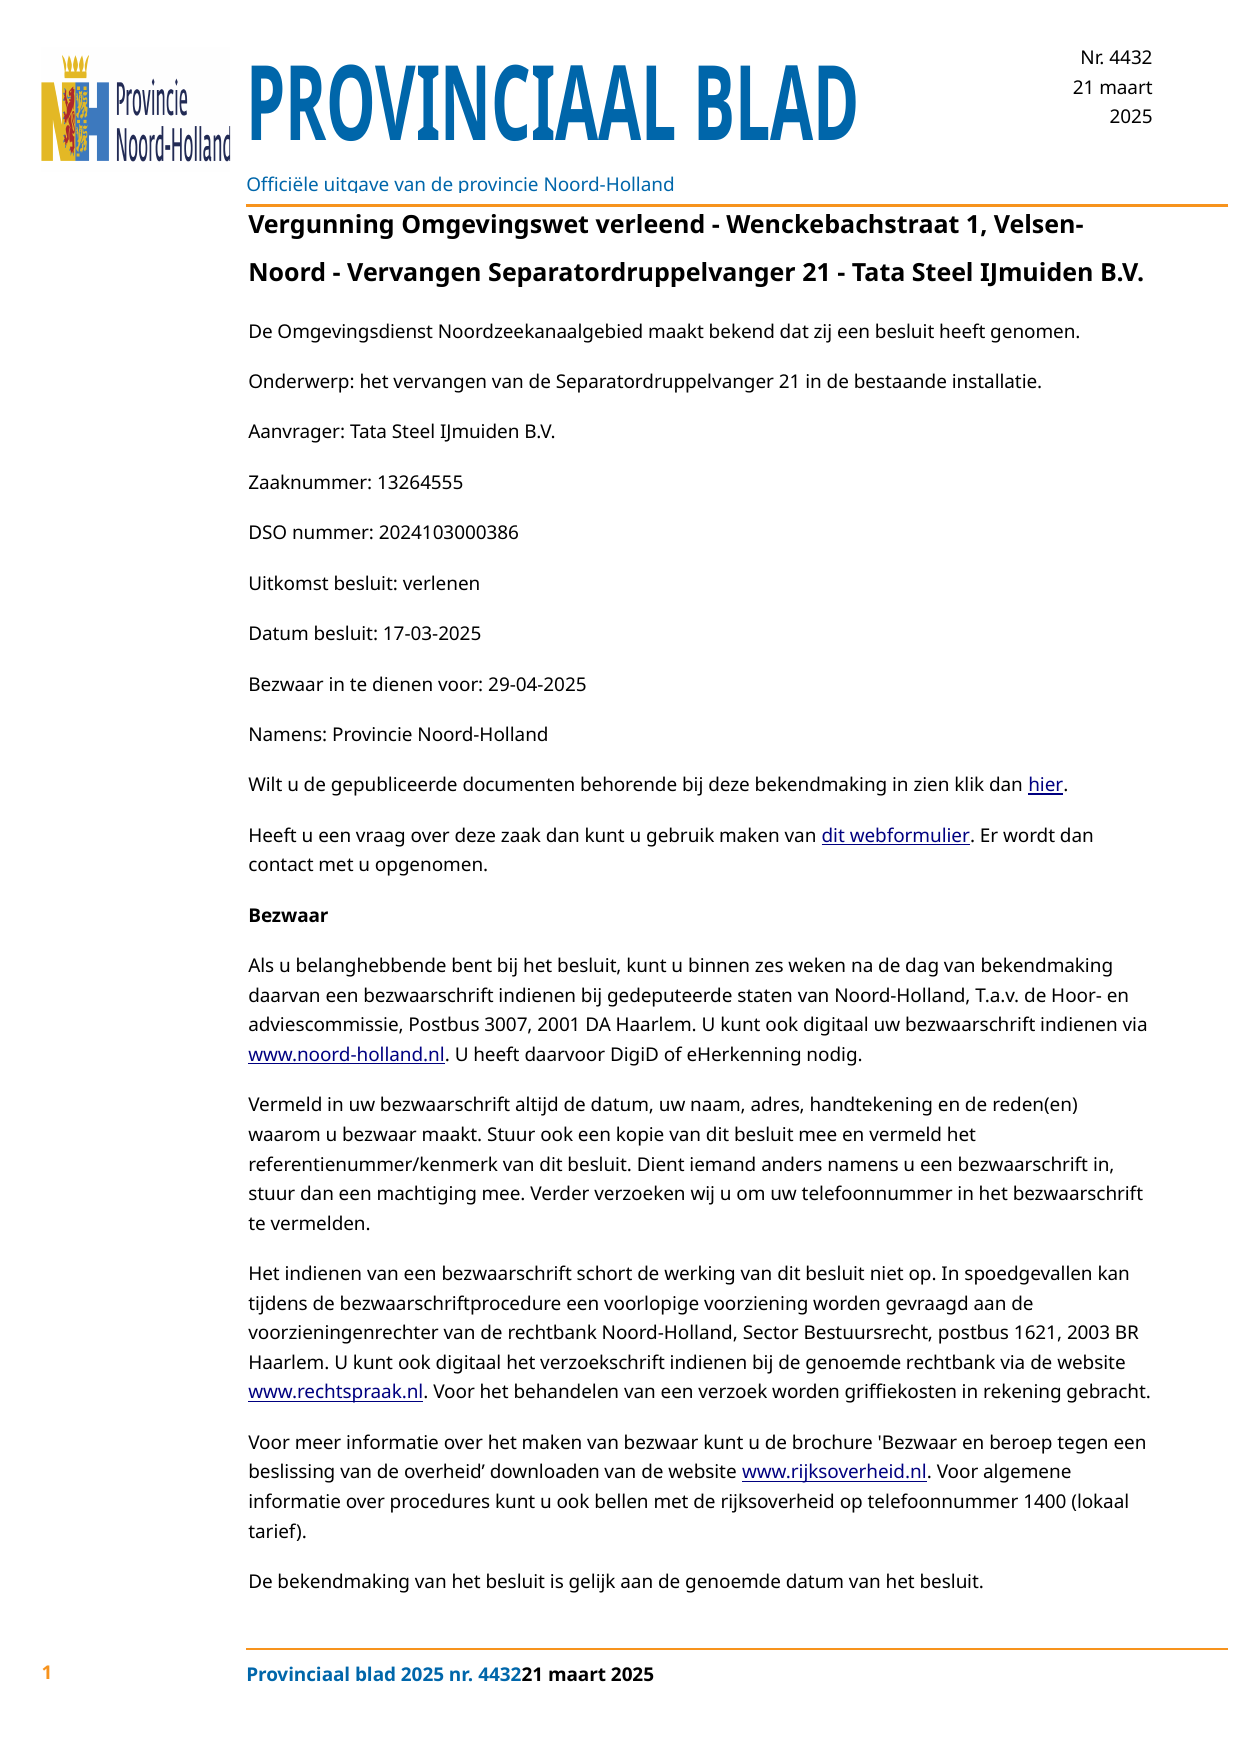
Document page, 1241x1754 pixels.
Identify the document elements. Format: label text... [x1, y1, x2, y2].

text Wilt u de gepubliceerde documenten behorende bij deze bekendmaking in zien klik dan hier. [248, 772, 1152, 797]
text Bezwaar in te dienen voor: 29-04-2025 [248, 671, 1152, 697]
text Bezwaar [248, 902, 1152, 928]
text Aanvrager: Tata Steel IJmuiden B.V. [248, 419, 1152, 444]
text Vergunning Omgevingswet verleend - Wenckebachstraat 1, Velsen-Noord - Vervangen Separatordruppelvanger 21 - Tata Steel IJmuiden B.V. [248, 207, 1152, 288]
picture [41, 47, 231, 172]
text De bekendmaking van het besluit is gelijk aan de genoemde datum van het besluit. [248, 1568, 1152, 1594]
text Heeft u een vraag over deze zaak dan kunt u gebruik maken van dit webformulier. Er wordt dan contact met u opgenomen. [248, 822, 1152, 877]
text Onderwerp: het vervangen van de Separatordruppelvanger 21 in de bestaande installatie. [248, 368, 1152, 394]
text DSO nummer: 2024103000386 [248, 519, 1152, 545]
text Voor meer informatie over het maken van bezwaar kunt u de brochure 'Bezwaar en beroep tegen een beslissing van de overheid’ downloaden van de website www.rijksoverheid.nl. Voor algemene informatie over procedures kunt u ook bellen met de rijksoverheid op telefoonnummer 1400 (lokaal tarief). [248, 1429, 1152, 1544]
text Namens: Provincie Noord-Holland [248, 721, 1152, 747]
text De Omgevingsdienst Noordzeekanaalgebied maakt bekend dat zij een besluit heeft genomen. [248, 318, 1152, 344]
text Het indienen van een bezwaarschrift schort de werking van dit besluit niet op. In spoedgevallen kan tijdens de bezwaarschriftprocedure een voorlopige voorziening worden gevraagd aan de voorzieningenrechter van de rechtbank Noord-Holland, Sector Bestuursrecht, postbus 1621, 2003 BR Haarlem. U kunt ook digitaal het verzoekschrift indienen bij de genoemde rechtbank via de website www.rechtspraak.nl. Voor het behandelen van een verzoek worden griffiekosten in rekening gebracht. [248, 1260, 1152, 1404]
text Vermeld in uw bezwaarschrift altijd de datum, uw naam, adres, handtekening en de reden(en) waarom u bezwaar maakt. Stuur ook een kopie van dit besluit mee en vermeld het referentienummer/kenmerk van dit besluit. Dient iemand anders namens u een bezwaarschrift in, stuur dan een machtiging mee. Verder verzoeken wij u om uw telefoonnummer in het bezwaarschrift te vermelden. [248, 1092, 1152, 1236]
text Datum besluit: 17-03-2025 [248, 620, 1152, 646]
text Zaaknummer: 13264555 [248, 469, 1152, 495]
text Uitkomst besluit: verlenen [248, 570, 1152, 596]
text Als u belanghebbende bent bij het besluit, kunt u binnen zes weken na de dag van bekendmaking daarvan een bezwaarschrift indienen bij gedeputeerde staten van Noord-Holland, T.a.v. de Hoor- en adviescommissie, Postbus 3007, 2001 DA Haarlem. U kunt ook digitaal uw bezwaarschrift indienen via www.noord-holland.nl. U heeft daarvoor DigiD of eHerkenning nodig. [248, 952, 1152, 1067]
